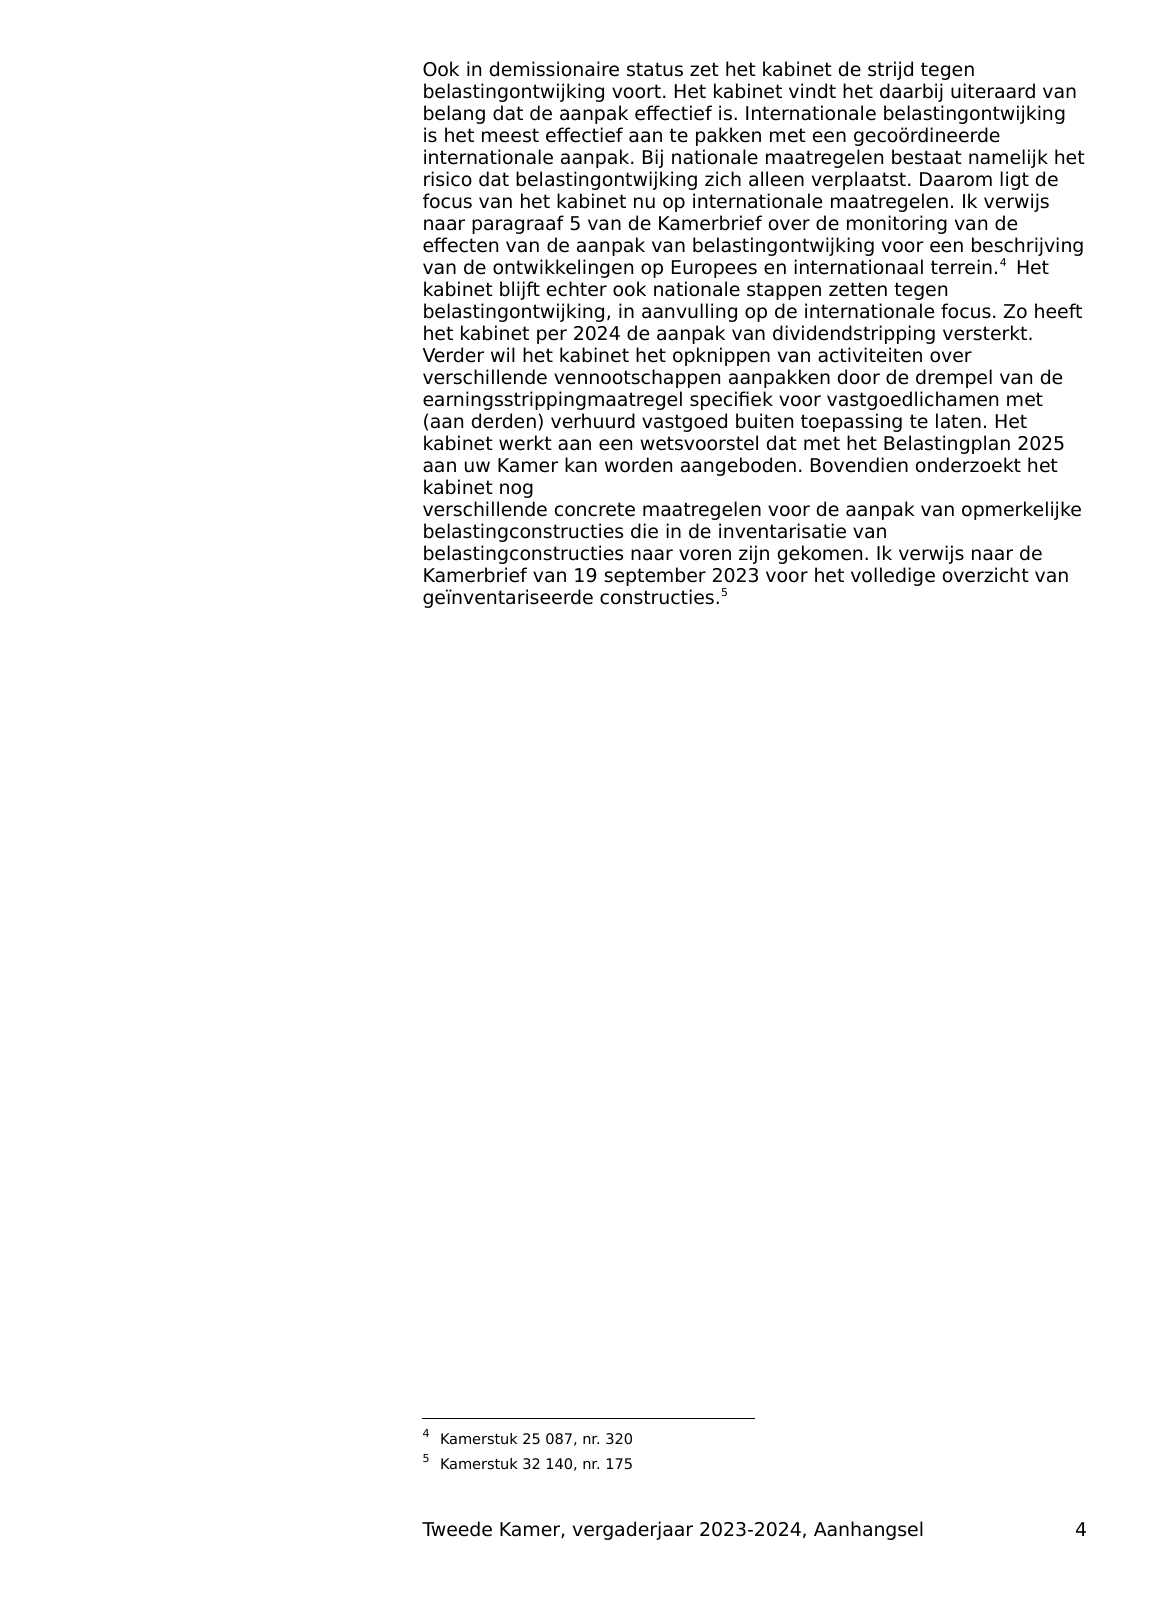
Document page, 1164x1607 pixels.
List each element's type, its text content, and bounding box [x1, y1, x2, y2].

text verschillende concrete maatregelen voor de aanpak van opmerkelijke belastingconstructies die in de inventarisatie van belastingconstructies naar voren zijn gekomen. Ik verwijs naar de Kamerbrief van 19 september 2023 voor het volledige overzicht van geïnventariseerde constructies. [422, 499, 1087, 608]
text Ook in demissionaire status zet het kabinet de strijd tegen belastingontwijking voort. Het kabinet vindt het daarbij uiteraard van belang dat de aanpak effectief is. Internationale belastingontwijking is het meest effectief aan te pakken met een gecoördineerde internationale aanpak. Bij nationale maatregelen bestaat namelijk het risico dat belastingontwijking zich alleen verplaatst. Daarom ligt de focus van het kabinet nu op internationale maatregelen. Ik verwijs naar paragraaf 5 van de Kamerbrief over de monitoring van de effecten van de aanpak van belastingontwijking voor een beschrijving van de ontwikkelingen op Europees en internationaal terrein. Het kabinet blijft echter ook nationale stappen zetten tegen belastingontwijking, in aanvulling op de internationale focus. Zo heeft het kabinet per 2024 de aanpak van dividendstripping versterkt. Verder wil het kabinet het opknippen van activiteiten over verschillende vennootschappen aanpakken door de drempel van de earningsstrippingmaatregel specifiek voor vastgoedlichamen met (aan derden) verhuurd vastgoed buiten toepassing te laten. Het kabinet werkt aan een wetsvoorstel dat met het Belastingplan 2025 aan uw Kamer kan worden aangeboden. Bovendien onderzoekt het kabinet nog [422, 59, 1087, 499]
text Kamerstuk 32 140, nr. 175 [422, 1452, 1087, 1474]
text Kamerstuk 25 087, nr. 320 [422, 1427, 1087, 1449]
